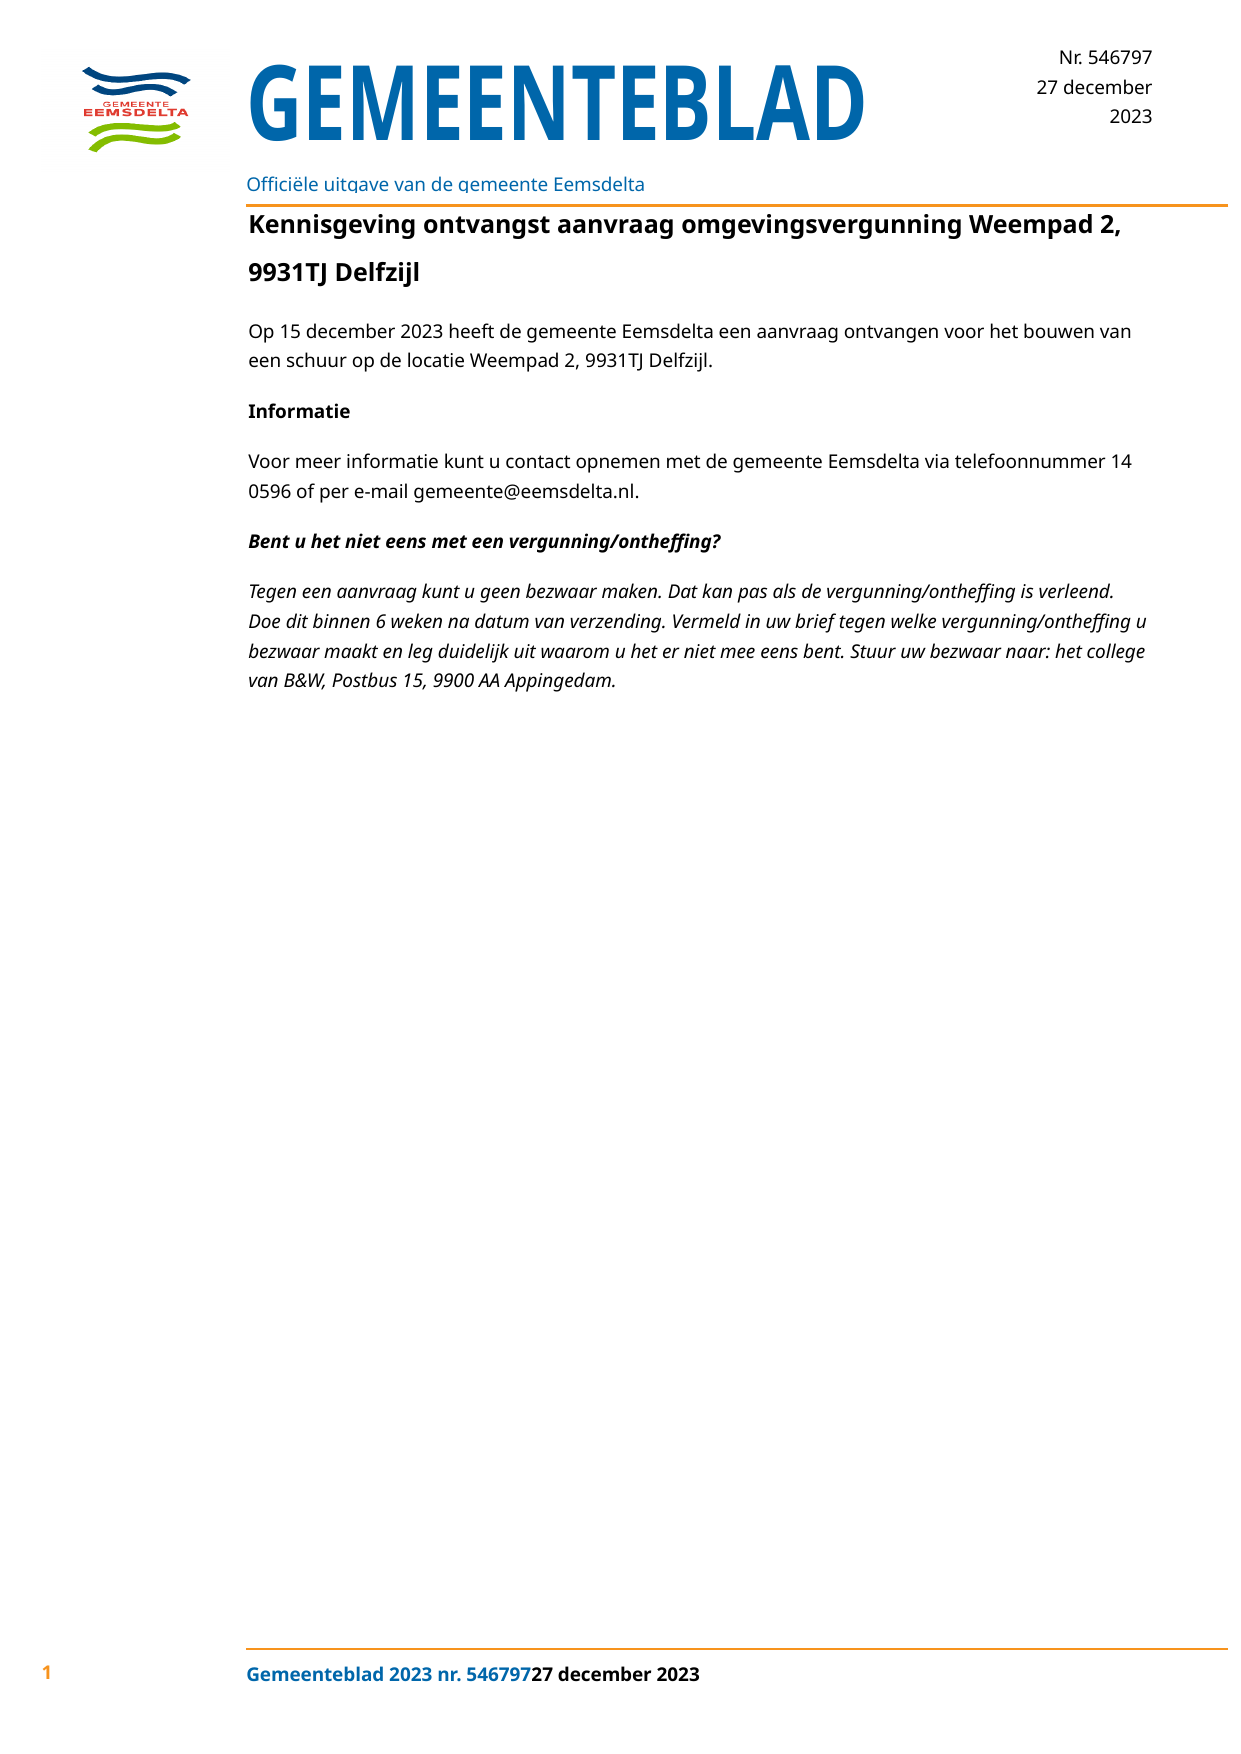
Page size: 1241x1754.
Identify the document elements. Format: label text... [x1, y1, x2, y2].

text Kennisgeving ontvangst aanvraag omgevingsvergunning Weempad 2, 9931TJ Delfzijl [248, 207, 1152, 288]
text Tegen een aanvraag kunt u geen bezwaar maken. Dat kan pas als de vergunning/ontheffing is verleend. Doe dit binnen 6 weken na datum van verzending. Vermeld in uw brief tegen welke vergunning/ontheffing u bezwaar maakt en leg duidelijk uit waarom u het er niet mee eens bent. Stuur uw bezwaar naar: het college van B&W, Postbus 15, 9900 AA Appingedam. [248, 579, 1152, 693]
text Op 15 december 2023 heeft de gemeente Eemsdelta een aanvraag ontvangen voor het bouwen van een schuur op de locatie Weempad 2, 9931TJ Delfzijl. [248, 318, 1152, 373]
text Bent u het niet eens met een vergunning/ontheffing? [248, 528, 1152, 554]
picture [41, 47, 231, 172]
text Informatie [248, 398, 1152, 424]
text Voor meer informatie kunt u contact opnemen met de gemeente Eemsdelta via telefoonnummer 14 0596 of per e-mail gemeente@eemsdelta.nl. [248, 448, 1152, 504]
